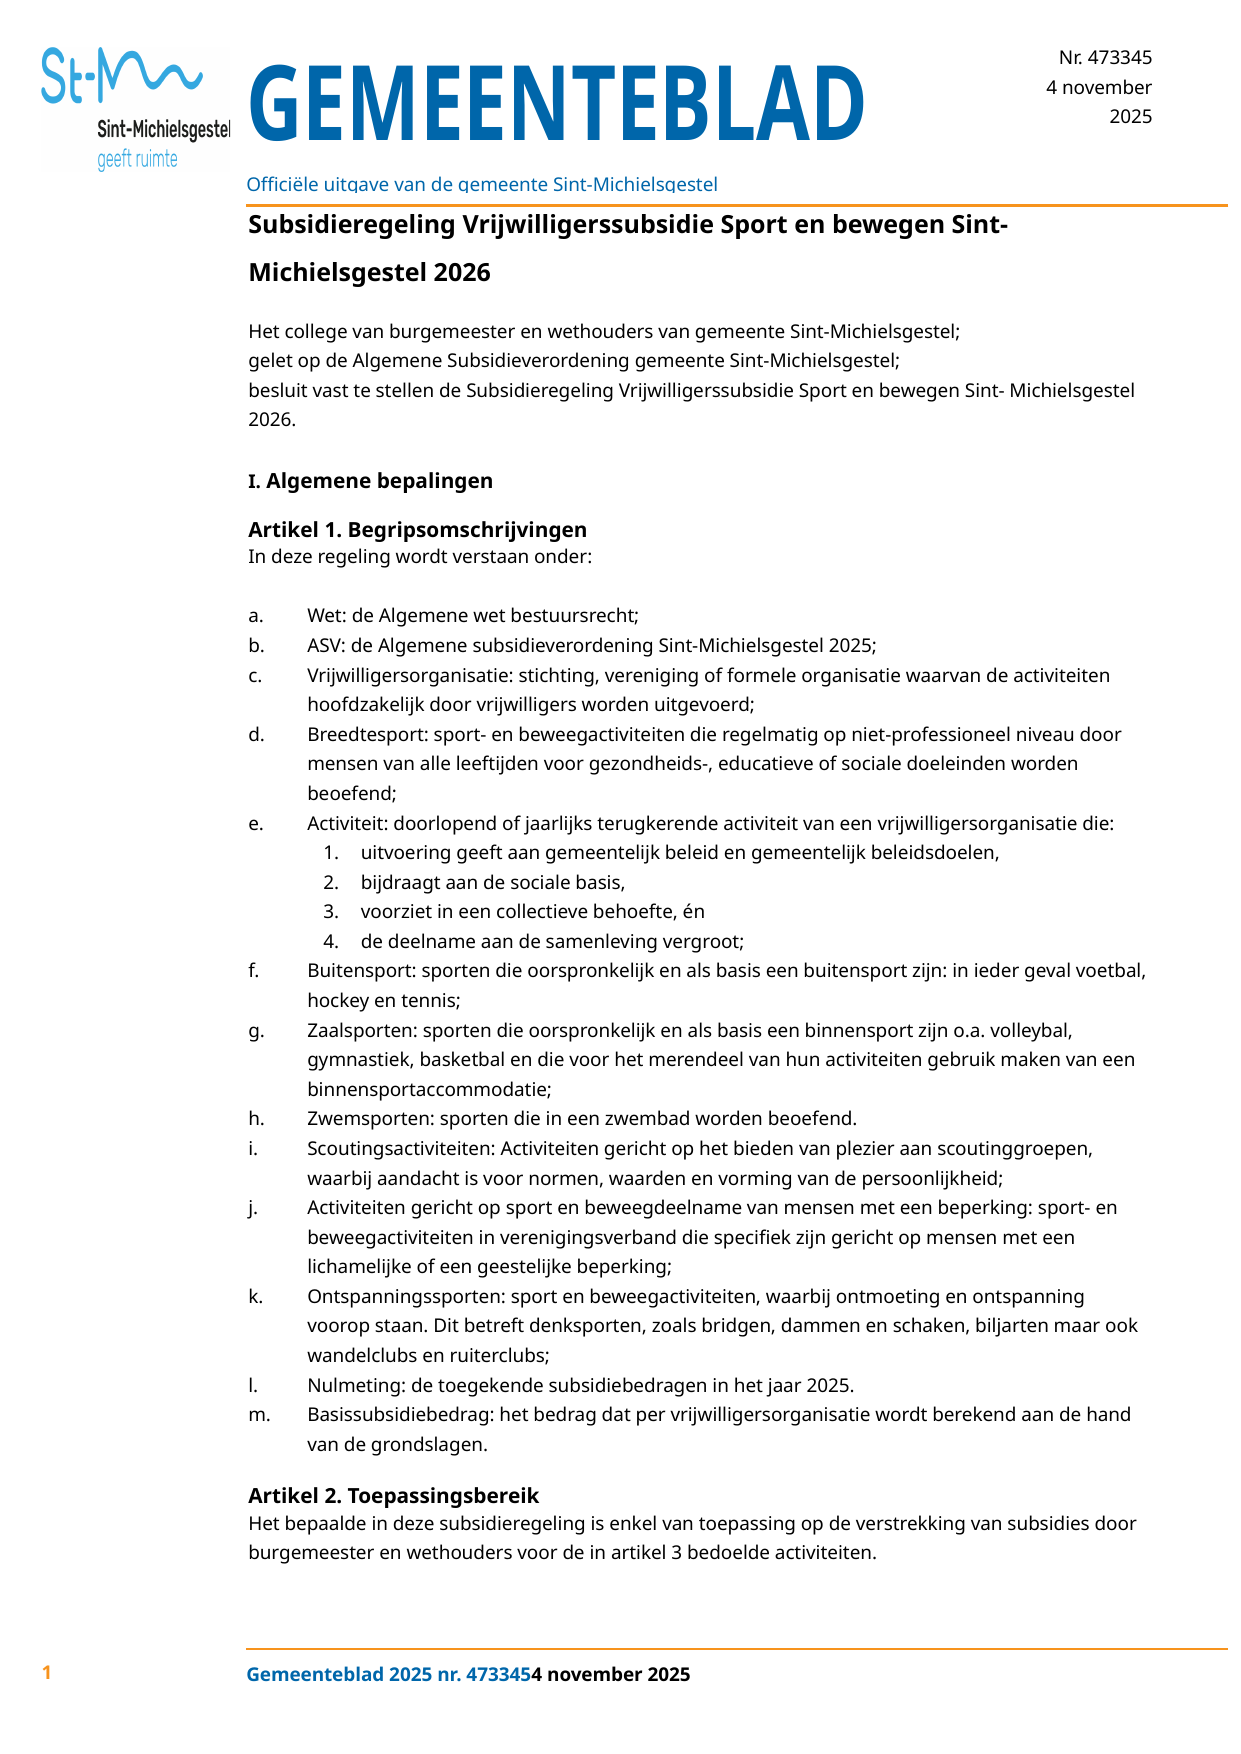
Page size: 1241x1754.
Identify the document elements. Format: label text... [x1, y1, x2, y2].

list Buitensport: sporten die oorspronkelijk en als basis een buitensport zijn: in ieder geval voetbal, hockey en tennis; [248, 958, 1152, 1013]
list uitvoering geeft aan gemeentelijk beleid en gemeentelijk beleidsdoelen, [323, 839, 1152, 865]
list Activiteit: doorlopend of jaarlijks terugkerende activiteit van een vrijwilligersorganisatie die: [248, 810, 1152, 836]
list Scoutingsactiviteiten: Activiteiten gericht op het bieden van plezier aan scoutinggroepen, waarbij aandacht is voor normen, waarden en vorming van de persoonlijkheid; [248, 1135, 1152, 1191]
list Vrijwilligersorganisatie: stichting, vereniging of formele organisatie waarvan de activiteiten hoofdzakelijk door vrijwilligers worden uitgevoerd; [248, 662, 1152, 717]
list bijdraagt aan de sociale basis, [323, 869, 1152, 895]
list Zwemsporten: sporten die in een zwembad worden beoefend. [248, 1106, 1152, 1131]
list Zaalsporten: sporten die oorspronkelijk en als basis een binnensport zijn o.a. volleybal, gymnastiek, basketbal en die voor het merendeel van hun activiteiten gebruik maken van een binnensportaccommodatie; [248, 1017, 1152, 1102]
list ASV: de Algemene subsidieverordening Sint-Michielsgestel 2025; [248, 632, 1152, 658]
list Nulmeting: de toegekende subsidiebedragen in het jaar 2025. [248, 1372, 1152, 1398]
list Wet: de Algemene wet bestuursrecht; [248, 603, 1152, 628]
list Basissubsidiebedrag: het bedrag dat per vrijwilligersorganisatie wordt berekend aan de hand van de grondslagen. [248, 1401, 1152, 1457]
list voorziet in een collectieve behoefte, én [323, 898, 1152, 924]
list Breedtesport: sport- en beweegactiviteiten die regelmatig op niet-professioneel niveau door mensen van alle leeftijden voor gezondheids-, educatieve of sociale doeleinden worden beoefend; [248, 721, 1152, 806]
picture [41, 47, 231, 172]
list Activiteiten gericht op sport en beweegdeelname van mensen met een beperking: sport- en beweegactiviteiten in verenigingsverband die specifiek zijn gericht op mensen met een lichamelijke of een geestelijke beperking; [248, 1194, 1152, 1279]
text gelet op de Algemene Subsidieverordening gemeente Sint-Michielsgestel; [248, 347, 1152, 373]
text besluit vast te stellen de Subsidieregeling Vrijwilligerssubsidie Sport en bewegen Sint- Michielsgestel 2026. [248, 377, 1152, 432]
list Ontspanningssporten: sport en beweegactiviteiten, waarbij ontmoeting en ontspanning voorop staan. Dit betreft denksporten, zoals bridgen, dammen en schaken, biljarten maar ook wandelclubs en ruiterclubs; [248, 1283, 1152, 1368]
text Artikel 1. Begripsomschrijvingen [248, 515, 1152, 543]
text Het college van burgemeester en wethouders van gemeente Sint-Michielsgestel; [248, 318, 1152, 344]
text Het bepaalde in deze subsidieregeling is enkel van toepassing op de verstrekking van subsidies door burgemeester en wethouders voor de in artikel 3 bedoelde activiteiten. [248, 1510, 1152, 1565]
text Artikel 2. Toepassingsbereik [248, 1481, 1152, 1510]
text Subsidieregeling Vrijwilligerssubsidie Sport en bewegen Sint- Michielsgestel 2026 [248, 207, 1152, 288]
text I. Algemene bepalingen [248, 466, 1152, 494]
text In deze regeling wordt verstaan onder: [248, 543, 1152, 569]
list de deelname aan de samenleving vergroot; [323, 928, 1152, 954]
